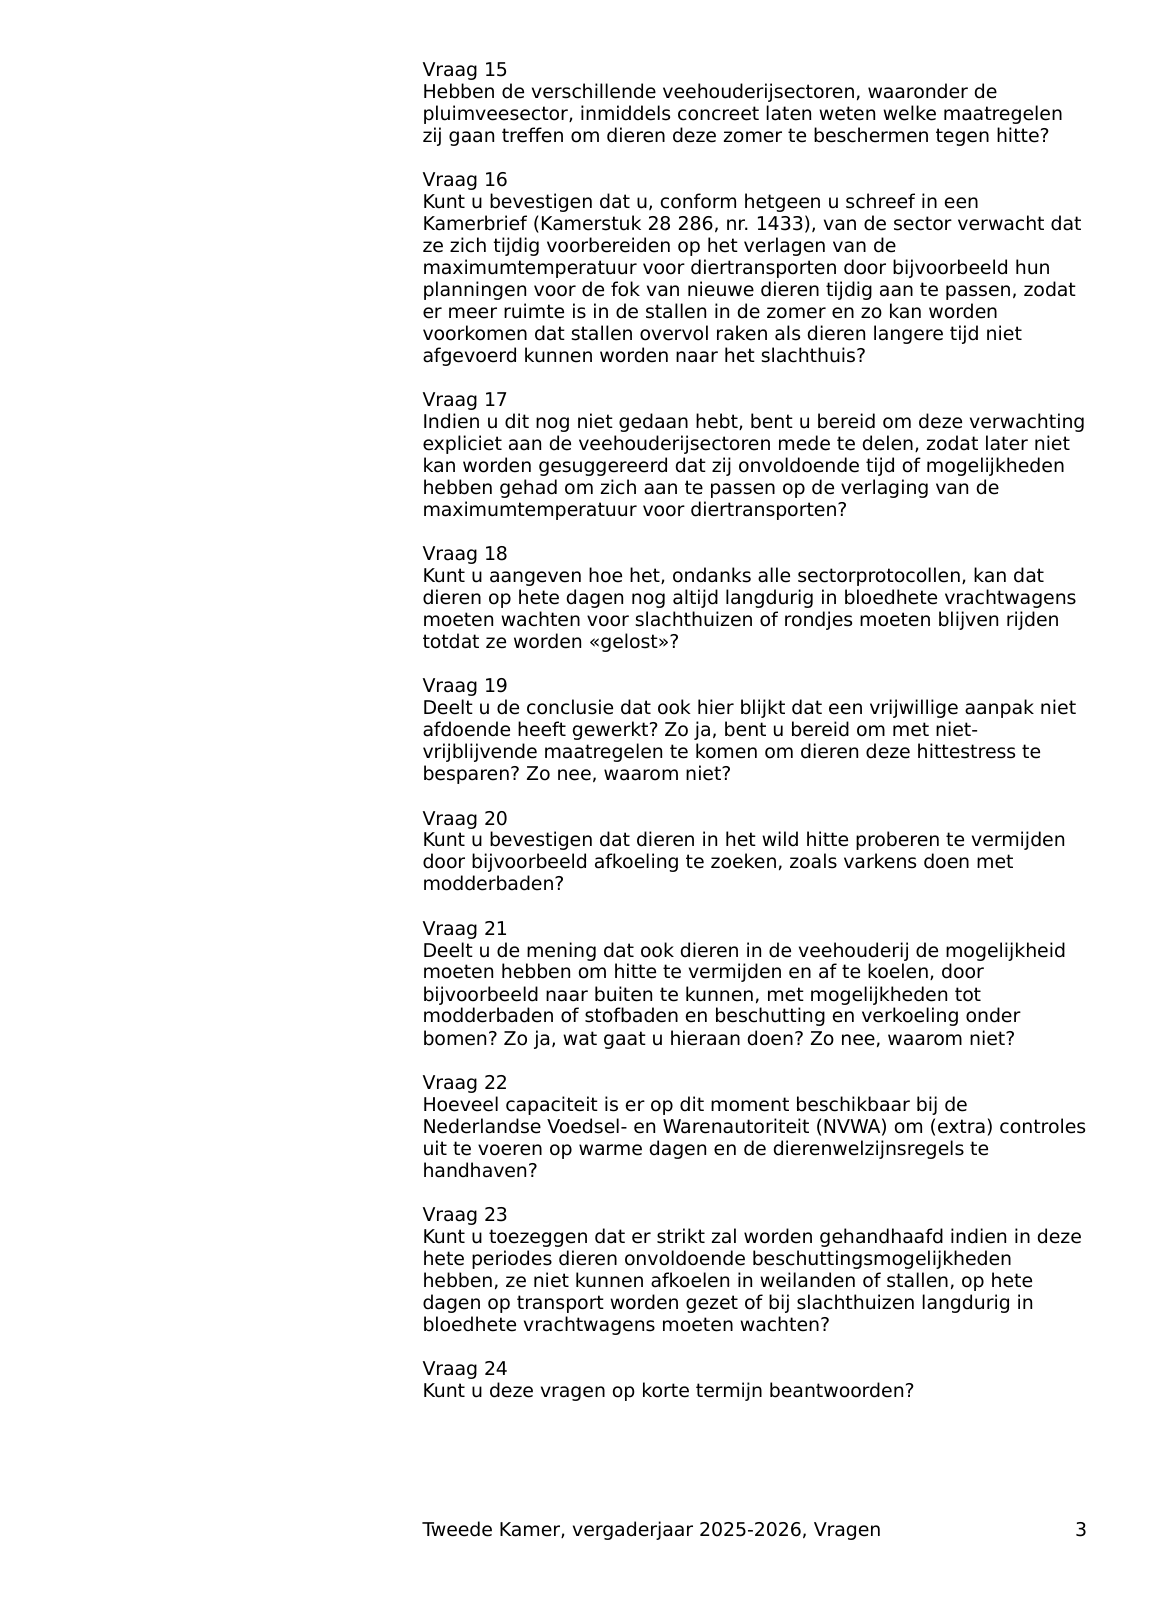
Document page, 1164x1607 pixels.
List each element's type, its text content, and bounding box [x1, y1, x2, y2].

text Kunt u deze vragen op korte termijn beantwoorden? [422, 1380, 1087, 1402]
text Vraag 15 [422, 59, 1087, 81]
text Vraag 19 [422, 675, 1087, 697]
text Vraag 18 [422, 543, 1087, 565]
text Hebben de verschillende veehouderijsectoren, waaronder de pluimveesector, inmiddels concreet laten weten welke maatregelen zij gaan treffen om dieren deze zomer te beschermen tegen hitte? [422, 81, 1087, 147]
text Vraag 22 [422, 1072, 1087, 1093]
text Kunt u bevestigen dat dieren in het wild hitte proberen te vermijden door bijvoorbeeld afkoeling te zoeken, zoals varkens doen met modderbaden? [422, 829, 1087, 895]
text Vraag 24 [422, 1358, 1087, 1380]
text Kunt u bevestigen dat u, conform hetgeen u schreef in een Kamerbrief (Kamerstuk 28 286, nr. 1433), van de sector verwacht dat ze zich tijdig voorbereiden op het verlagen van de maximumtemperatuur voor diertransporten door bijvoorbeeld hun planningen voor de fok van nieuwe dieren tijdig aan te passen, zodat er meer ruimte is in de stallen in de zomer en zo kan worden voorkomen dat stallen overvol raken als dieren langere tijd niet afgevoerd kunnen worden naar het slachthuis? [422, 191, 1087, 367]
text Vraag 21 [422, 917, 1087, 939]
text Hoeveel capaciteit is er op dit moment beschikbaar bij de Nederlandse Voedsel- en Warenautoriteit (NVWA) om (extra) controles uit te voeren op warme dagen en de dierenwelzijnsregels te handhaven? [422, 1093, 1087, 1181]
text Indien u dit nog niet gedaan hebt, bent u bereid om deze verwachting expliciet aan de veehouderijsectoren mede te delen, zodat later niet kan worden gesuggereerd dat zij onvoldoende tijd of mogelijkheden hebben gehad om zich aan te passen op de verlaging van de maximumtemperatuur voor diertransporten? [422, 411, 1087, 521]
text Deelt u de mening dat ook dieren in de veehouderij de mogelijkheid moeten hebben om hitte te vermijden en af te koelen, door bijvoorbeeld naar buiten te kunnen, met mogelijkheden tot modderbaden of stofbaden en beschutting en verkoeling onder bomen? Zo ja, wat gaat u hieraan doen? Zo nee, waarom niet? [422, 939, 1087, 1049]
text Vraag 17 [422, 389, 1087, 411]
text Kunt u aangeven hoe het, ondanks alle sectorprotocollen, kan dat dieren op hete dagen nog altijd langdurig in bloedhete vrachtwagens moeten wachten voor slachthuizen of rondjes moeten blijven rijden totdat ze worden «gelost»? [422, 565, 1087, 653]
text Kunt u toezeggen dat er strikt zal worden gehandhaafd indien in deze hete periodes dieren onvoldoende beschuttingsmogelijkheden hebben, ze niet kunnen afkoelen in weilanden of stallen, op hete dagen op transport worden gezet of bij slachthuizen langdurig in bloedhete vrachtwagens moeten wachten? [422, 1226, 1087, 1336]
text Vraag 23 [422, 1204, 1087, 1226]
text Vraag 20 [422, 807, 1087, 829]
text Vraag 16 [422, 169, 1087, 191]
text Deelt u de conclusie dat ook hier blijkt dat een vrijwillige aanpak niet afdoende heeft gewerkt? Zo ja, bent u bereid om met niet-vrijblijvende maatregelen te komen om dieren deze hittestress te besparen? Zo nee, waarom niet? [422, 697, 1087, 785]
